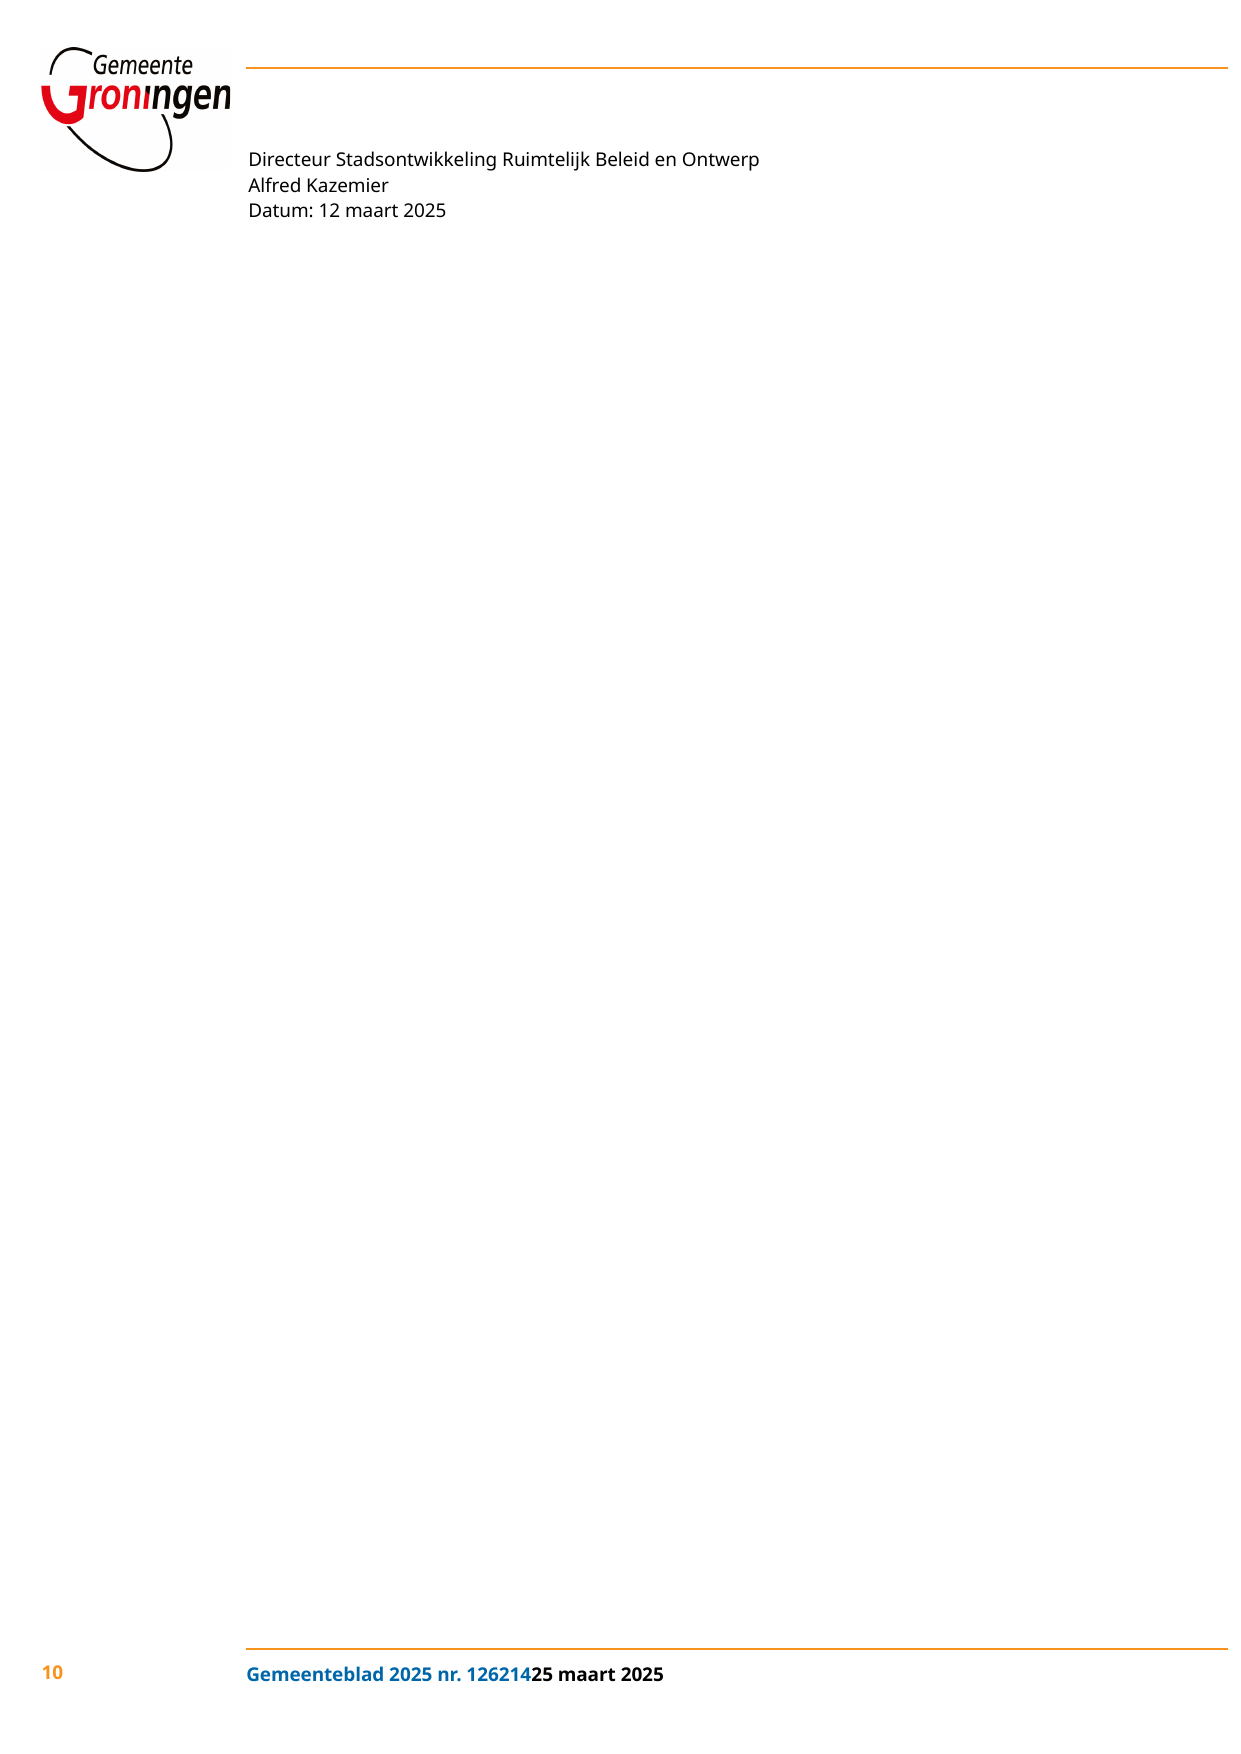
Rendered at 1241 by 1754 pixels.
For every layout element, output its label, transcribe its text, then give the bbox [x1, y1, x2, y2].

picture [41, 47, 231, 172]
text Datum: 12 maart 2025 [248, 198, 1152, 223]
text Directeur Stadsontwikkeling Ruimtelijk Beleid en Ontwerp [248, 146, 1152, 172]
text Alfred Kazemier [248, 172, 1152, 198]
